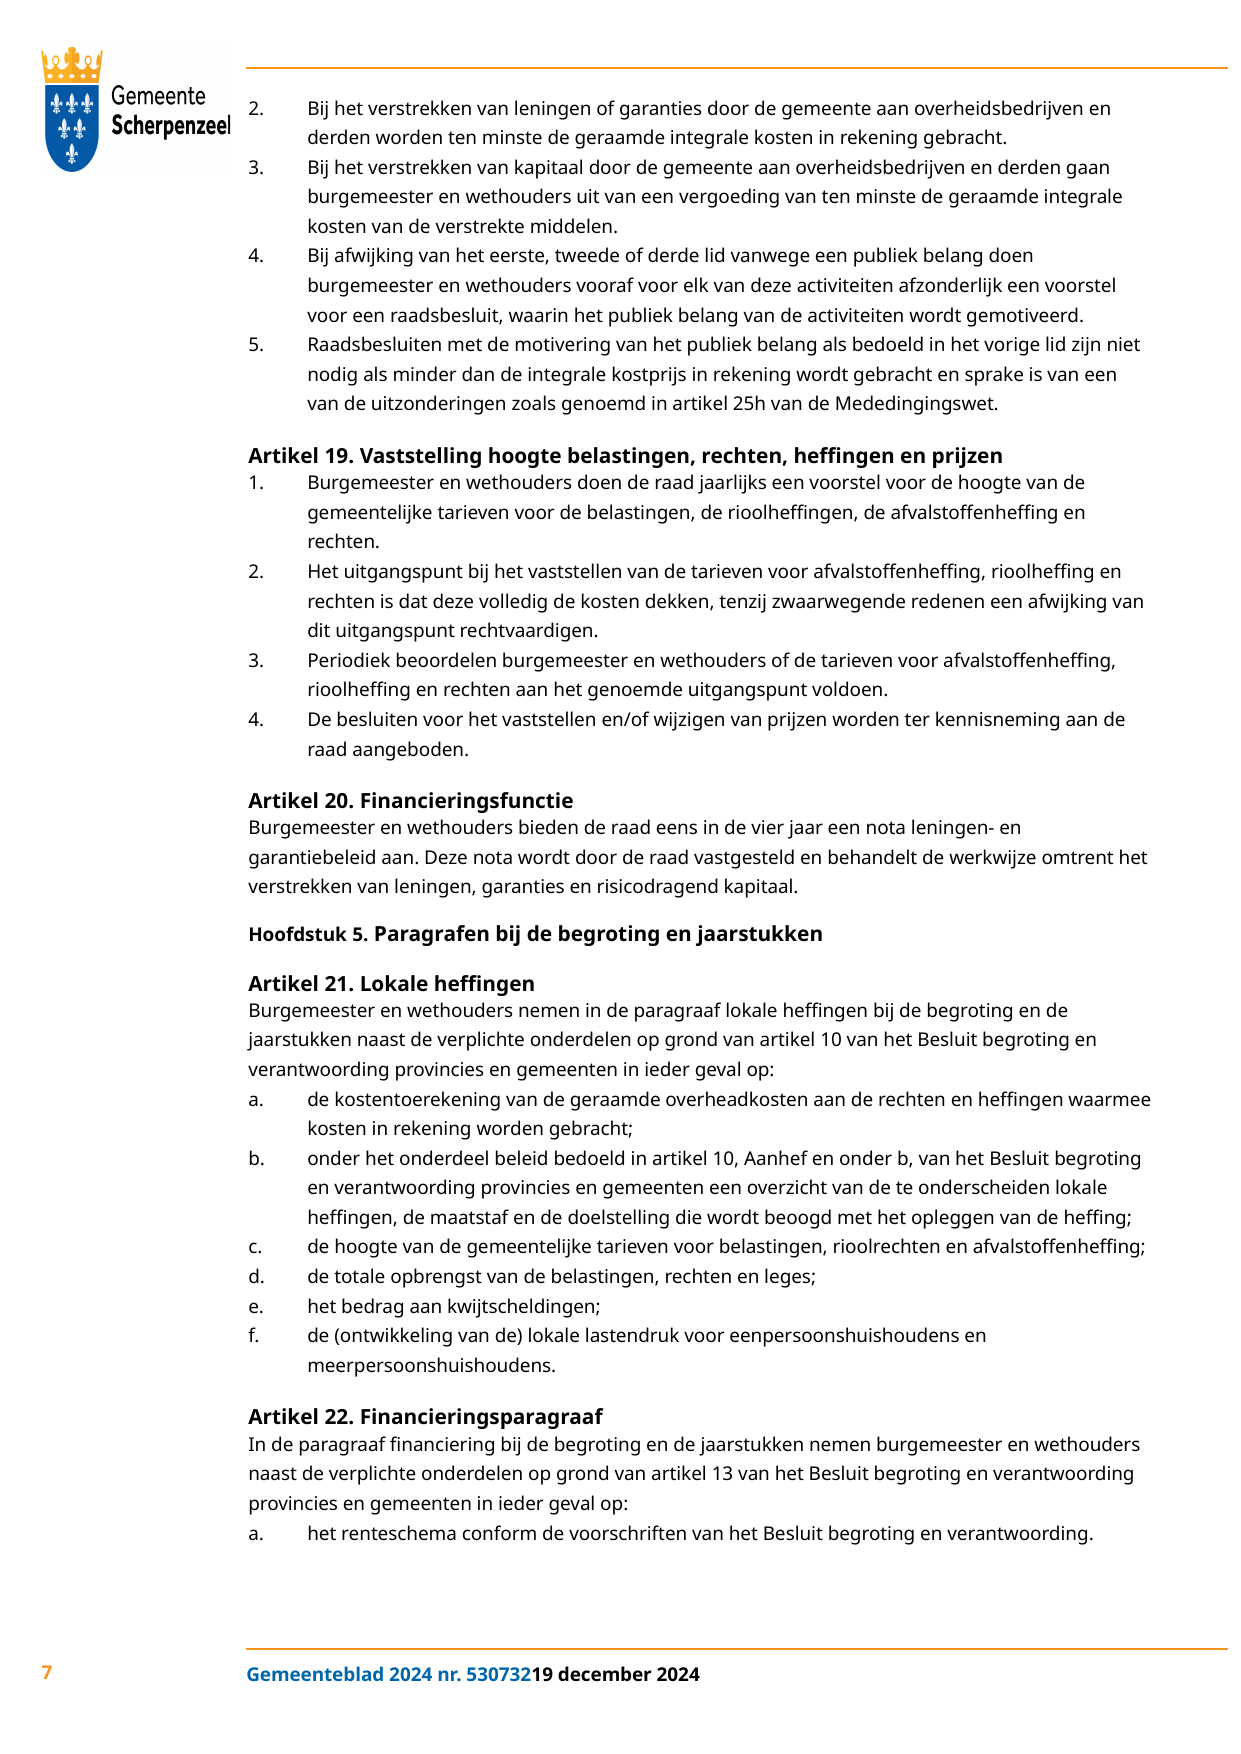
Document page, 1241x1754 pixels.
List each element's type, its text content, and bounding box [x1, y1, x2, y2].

list Het uitgangspunt bij het vaststellen van de tarieven voor afvalstoffenheffing, rioolheffing en rechten is dat deze volledig de kosten dekken, tenzij zwaarwegende redenen een afwijking van dit uitgangspunt rechtvaardigen. [248, 558, 1152, 643]
list de totale opbrengst van de belastingen, rechten en leges; [248, 1263, 1152, 1289]
list het bedrag aan kwijtscheldingen; [248, 1293, 1152, 1319]
text Hoofdstuk 5. Paragrafen bij de begroting en jaarstukken [248, 919, 1152, 948]
text Burgemeester en wethouders nemen in de paragraaf lokale heffingen bij de begroting en de jaarstukken naast de verplichte onderdelen op grond van artikel 10 van het Besluit begroting en verantwoording provincies en gemeenten in ieder geval op: [248, 997, 1152, 1082]
list de (ontwikkeling van de) lokale lastendruk voor eenpersoonshuishoudens en meerpersoonshuishoudens. [248, 1322, 1152, 1378]
list Bij afwijking van het eerste, tweede of derde lid vanwege een publiek belang doen burgemeester en wethouders vooraf voor elk van deze activiteiten afzonderlijk een voorstel voor een raadsbesluit, waarin het publiek belang van de activiteiten wordt gemotiveerd. [248, 243, 1152, 328]
list de kostentoerekening van de geraamde overheadkosten aan de rechten en heffingen waarmee kosten in rekening worden gebracht; [248, 1086, 1152, 1141]
list Periodiek beoordelen burgemeester en wethouders of de tarieven voor afvalstoffenheffing, rioolheffing en rechten aan het genoemde uitgangspunt voldoen. [248, 647, 1152, 702]
list Raadsbesluiten met de motivering van het publiek belang als bedoeld in het vorige lid zijn niet nodig als minder dan de integrale kostprijs in rekening wordt gebracht en sprake is van een van de uitzonderingen zoals genoemd in artikel 25h van de Mededingingswet. [248, 331, 1152, 416]
picture [41, 47, 231, 172]
list de hoogte van de gemeentelijke tarieven voor belastingen, rioolrechten en afvalstoffenheffing; [248, 1234, 1152, 1259]
text Artikel 22. Financieringsparagraaf [248, 1402, 1152, 1431]
text Artikel 20. Financieringsfunctie [248, 786, 1152, 814]
text Burgemeester en wethouders bieden de raad eens in de vier jaar een nota leningen- en garantiebeleid aan. Deze nota wordt door de raad vastgesteld en behandelt de werkwijze omtrent het verstrekken van leningen, garanties en risicodragend kapitaal. [248, 814, 1152, 899]
list Bij het verstrekken van leningen of garanties door de gemeente aan overheidsbedrijven en derden worden ten minste de geraamde integrale kosten in rekening gebracht. [248, 95, 1152, 150]
list De besluiten voor het vaststellen en/of wijzigen van prijzen worden ter kennisneming aan de raad aangeboden. [248, 706, 1152, 761]
list onder het onderdeel beleid bedoeld in artikel 10, Aanhef en onder b, van het Besluit begroting en verantwoording provincies en gemeenten een overzicht van de te onderscheiden lokale heffingen, de maatstaf en de doelstelling die wordt beoogd met het opleggen van de heffing; [248, 1145, 1152, 1230]
text Artikel 21. Lokale heffingen [248, 969, 1152, 997]
list het renteschema conform de voorschriften van het Besluit begroting en verantwoording. [248, 1520, 1152, 1545]
list Bij het verstrekken van kapitaal door de gemeente aan overheidsbedrijven en derden gaan burgemeester en wethouders uit van een vergoeding van ten minste de geraamde integrale kosten van de verstrekte middelen. [248, 154, 1152, 239]
text In de paragraaf financiering bij de begroting en de jaarstukken nemen burgemeester en wethouders naast de verplichte onderdelen op grond van artikel 13 van het Besluit begroting en verantwoording provincies en gemeenten in ieder geval op: [248, 1431, 1152, 1516]
list Burgemeester en wethouders doen de raad jaarlijks een voorstel voor de hoogte van de gemeentelijke tarieven voor de belastingen, de rioolheffingen, de afvalstoffenheffing en rechten. [248, 469, 1152, 554]
text Artikel 19. Vaststelling hoogte belastingen, rechten, heffingen en prijzen [248, 441, 1152, 469]
